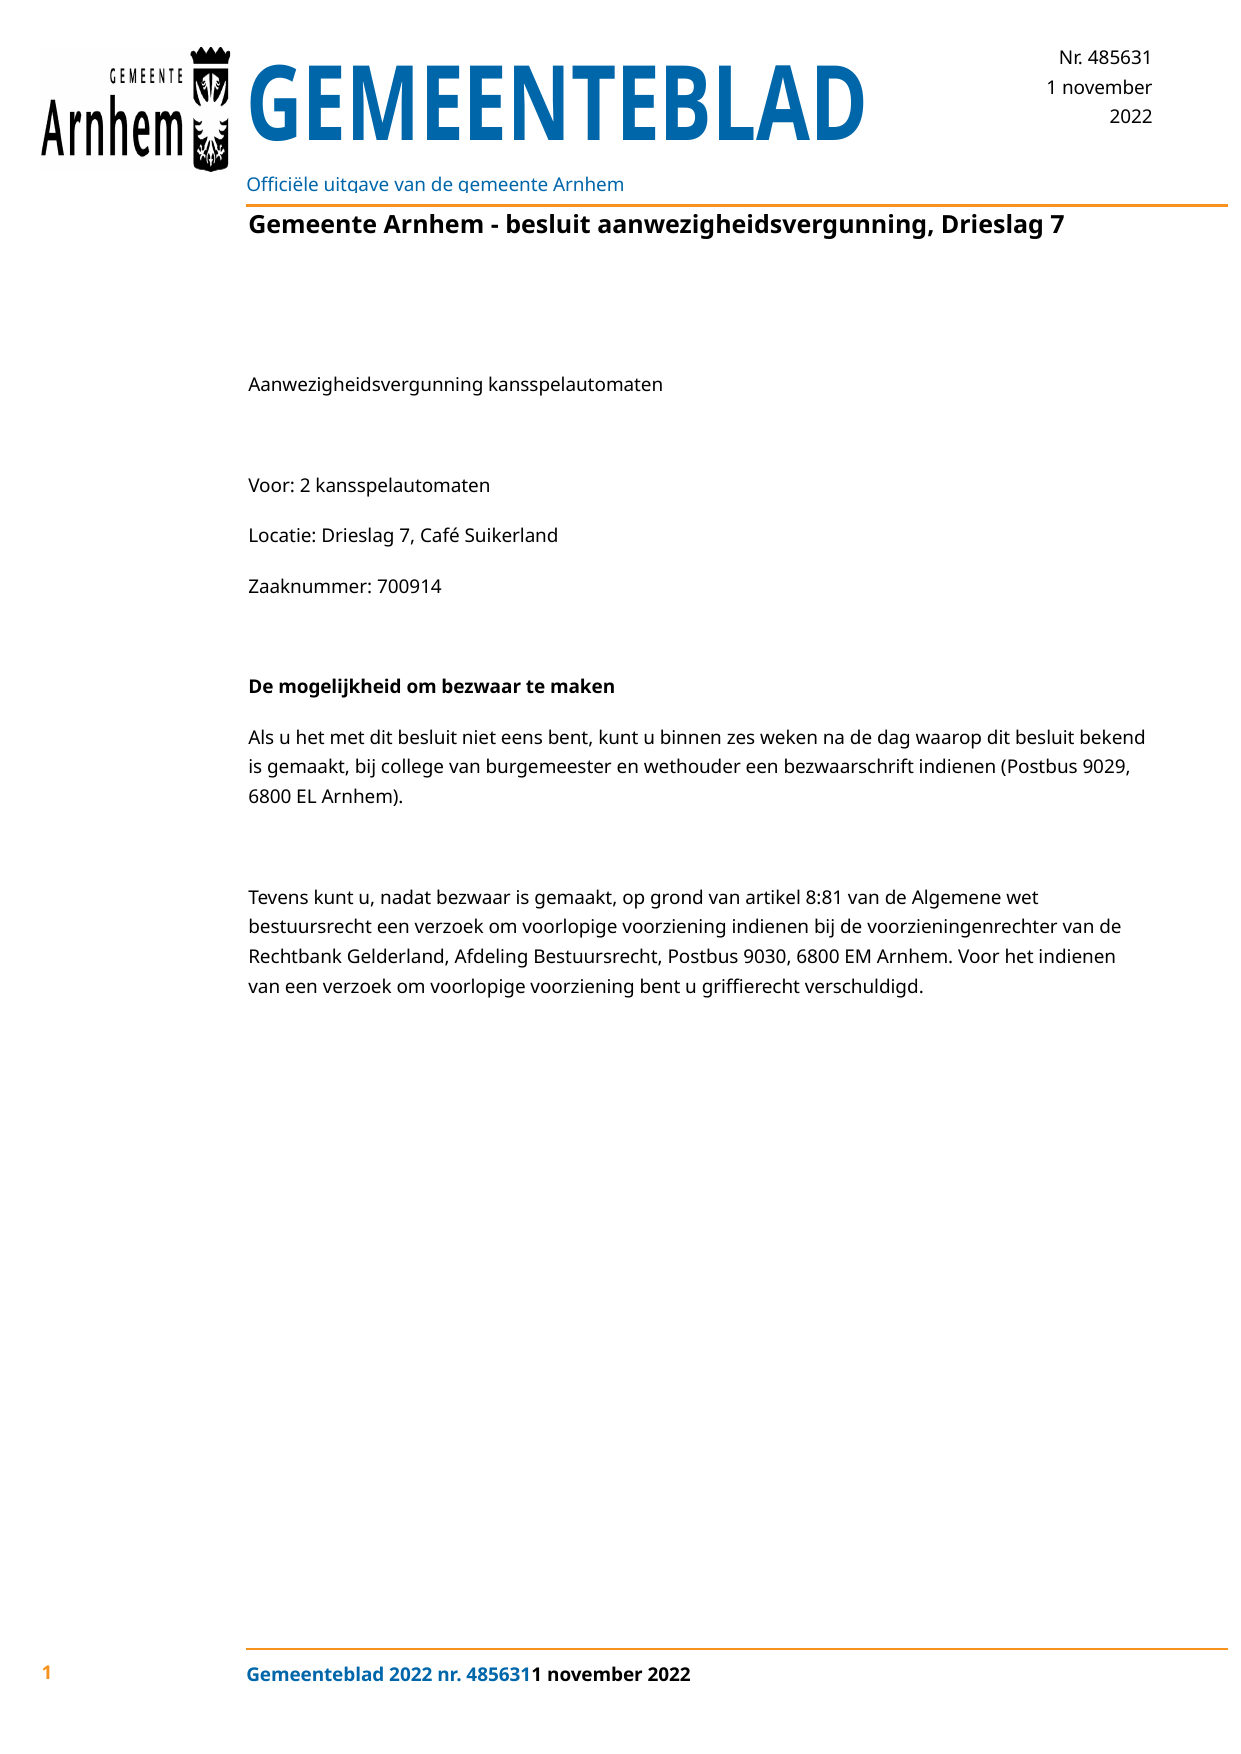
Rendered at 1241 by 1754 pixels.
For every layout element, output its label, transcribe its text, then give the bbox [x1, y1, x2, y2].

text Voor: 2 kansspelautomaten [248, 472, 1152, 498]
text Locatie: Drieslag 7, Café Suikerland [248, 522, 1152, 548]
text De mogelijkheid om bezwaar te maken [248, 674, 1152, 699]
picture [41, 47, 231, 172]
text Aanwezigheidsvergunning kansspelautomaten [248, 371, 1152, 397]
text Tevens kunt u, nadat bezwaar is gemaakt, op grond van artikel 8:81 van de Algemene wet bestuursrecht een verzoek om voorlopige voorziening indienen bij de voorzieningenrechter van de Rechtbank Gelderland, Afdeling Bestuursrecht, Postbus 9030, 6800 EM Arnhem. Voor het indienen van een verzoek om voorlopige voorziening bent u griffierecht verschuldigd. [248, 884, 1152, 998]
text Gemeente Arnhem - besluit aanwezigheidsvergunning, Drieslag 7 [248, 207, 1152, 241]
text Zaaknummer: 700914 [248, 573, 1152, 598]
text Als u het met dit besluit niet eens bent, kunt u binnen zes weken na de dag waarop dit besluit bekend is gemaakt, bij college van burgemeester en wethouder een bezwaarschrift indienen (Postbus 9029, 6800 EL Arnhem). [248, 724, 1152, 809]
